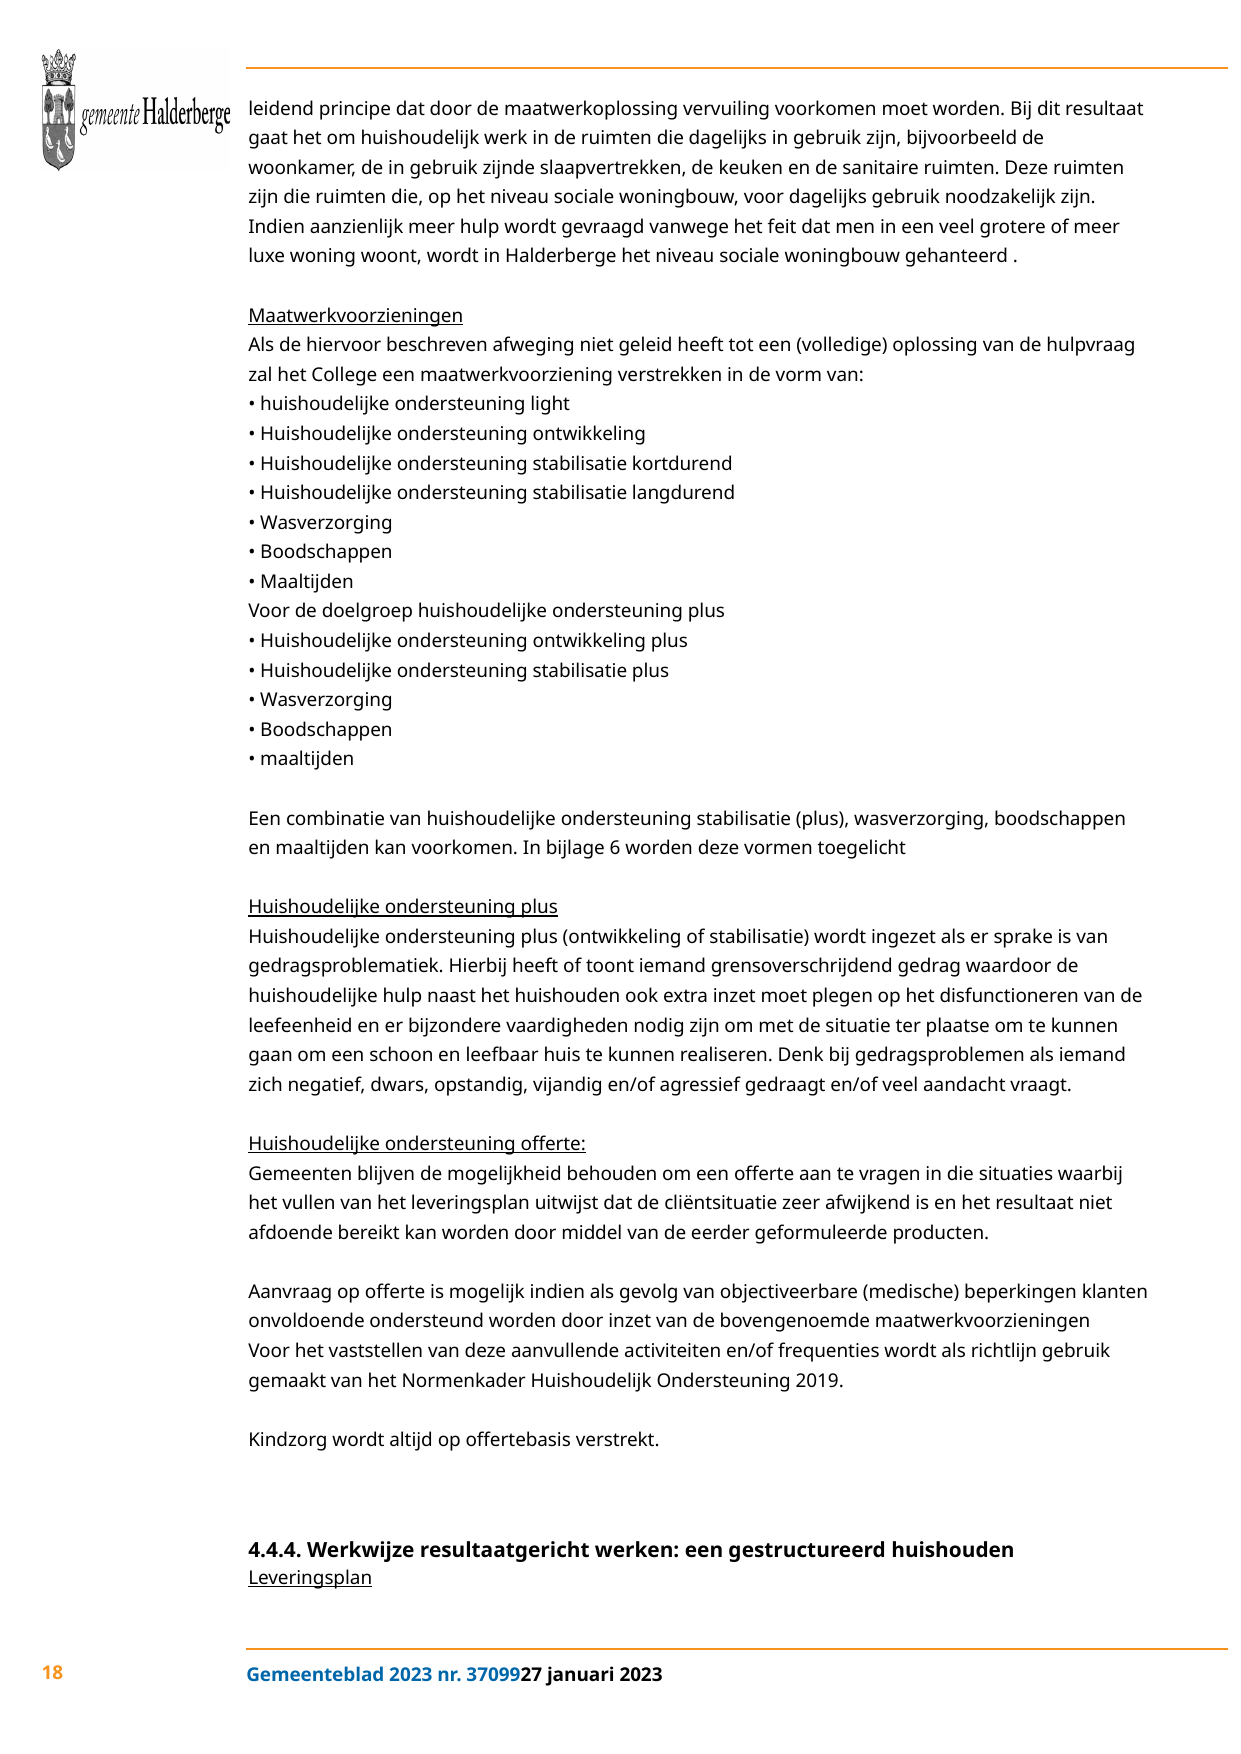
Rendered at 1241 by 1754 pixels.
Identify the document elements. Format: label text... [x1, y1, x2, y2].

text • Huishoudelijke ondersteuning ontwikkeling plus [248, 627, 1152, 653]
text • Wasverzorging [248, 509, 1152, 535]
text • Wasverzorging [248, 686, 1152, 712]
text Gemeenten blijven de mogelijkheid behouden om een offerte aan te vragen in die situaties waarbij het vullen van het leveringsplan uitwijst dat de cliëntsituatie zeer afwijkend is en het resultaat niet afdoende bereikt kan worden door middel van de eerder geformuleerde producten. [248, 1160, 1152, 1245]
text Als de hiervoor beschreven afweging niet geleid heeft tot een (volledige) oplossing van de hulpvraag zal het College een maatwerkvoorziening verstrekken in de vorm van: [248, 331, 1152, 387]
text • Huishoudelijke ondersteuning stabilisatie plus [248, 657, 1152, 683]
text Huishoudelijke ondersteuning offerte: [248, 1130, 1152, 1156]
text • Huishoudelijke ondersteuning stabilisatie kortdurend [248, 450, 1152, 476]
text • Huishoudelijke ondersteuning ontwikkeling [248, 420, 1152, 446]
text Voor het vaststellen van deze aanvullende activiteiten en/of frequenties wordt als richtlijn gebruik gemaakt van het Normenkader Huishoudelijk Ondersteuning 2019. [248, 1337, 1152, 1393]
text • maaltijden [248, 746, 1152, 771]
text Huishoudelijke ondersteuning plus [248, 893, 1152, 919]
text leidend principe dat door de maatwerkoplossing vervuiling voorkomen moet worden. Bij dit resultaat gaat het om huishoudelijk werk in de ruimten die dagelijks in gebruik zijn, bijvoorbeeld de woonkamer, de in gebruik zijnde slaapvertrekken, de keuken en de sanitaire ruimten. Deze ruimten zijn die ruimten die, op het niveau sociale woningbouw, voor dagelijks gebruik noodzakelijk zijn. Indien aanzienlijk meer hulp wordt gevraagd vanwege het feit dat men in een veel grotere of meer luxe woning woont, wordt in Halderberge het niveau sociale woningbouw gehanteerd . [248, 95, 1152, 268]
text Voor de doelgroep huishoudelijke ondersteuning plus [248, 598, 1152, 623]
text • huishoudelijke ondersteuning light [248, 391, 1152, 416]
picture [41, 47, 231, 172]
text • Boodschappen [248, 538, 1152, 564]
text Een combinatie van huishoudelijke ondersteuning stabilisatie (plus), wasverzorging, boodschappen en maaltijden kan voorkomen. In bijlage 6 worden deze vormen toegelicht [248, 805, 1152, 860]
text Huishoudelijke ondersteuning plus (ontwikkeling of stabilisatie) wordt ingezet als er sprake is van gedragsproblematiek. Hierbij heeft of toont iemand grensoverschrijdend gedrag waardoor de huishoudelijke hulp naast het huishouden ook extra inzet moet plegen op het disfunctioneren van de leefeenheid en er bijzondere vaardigheden nodig zijn om met de situatie ter plaatse om te kunnen gaan om een schoon en leefbaar huis te kunnen realiseren. Denk bij gedragsproblemen als iemand zich negatief, dwars, opstandig, vijandig en/of agressief gedraagt en/of veel aandacht vraagt. [248, 923, 1152, 1097]
text Leveringsplan [248, 1564, 1152, 1590]
text 4.4.4. Werkwijze resultaatgericht werken: een gestructureerd huishouden [248, 1536, 1152, 1564]
text • Boodschappen [248, 716, 1152, 742]
text Maatwerkvoorzieningen [248, 302, 1152, 328]
text • Huishoudelijke ondersteuning stabilisatie langdurend [248, 479, 1152, 505]
text Kindzorg wordt altijd op offertebasis verstrekt. [248, 1426, 1152, 1452]
text Aanvraag op offerte is mogelijk indien als gevolg van objectiveerbare (medische) beperkingen klanten onvoldoende ondersteund worden door inzet van de bovengenoemde maatwerkvoorzieningen [248, 1278, 1152, 1333]
text • Maaltijden [248, 568, 1152, 594]
